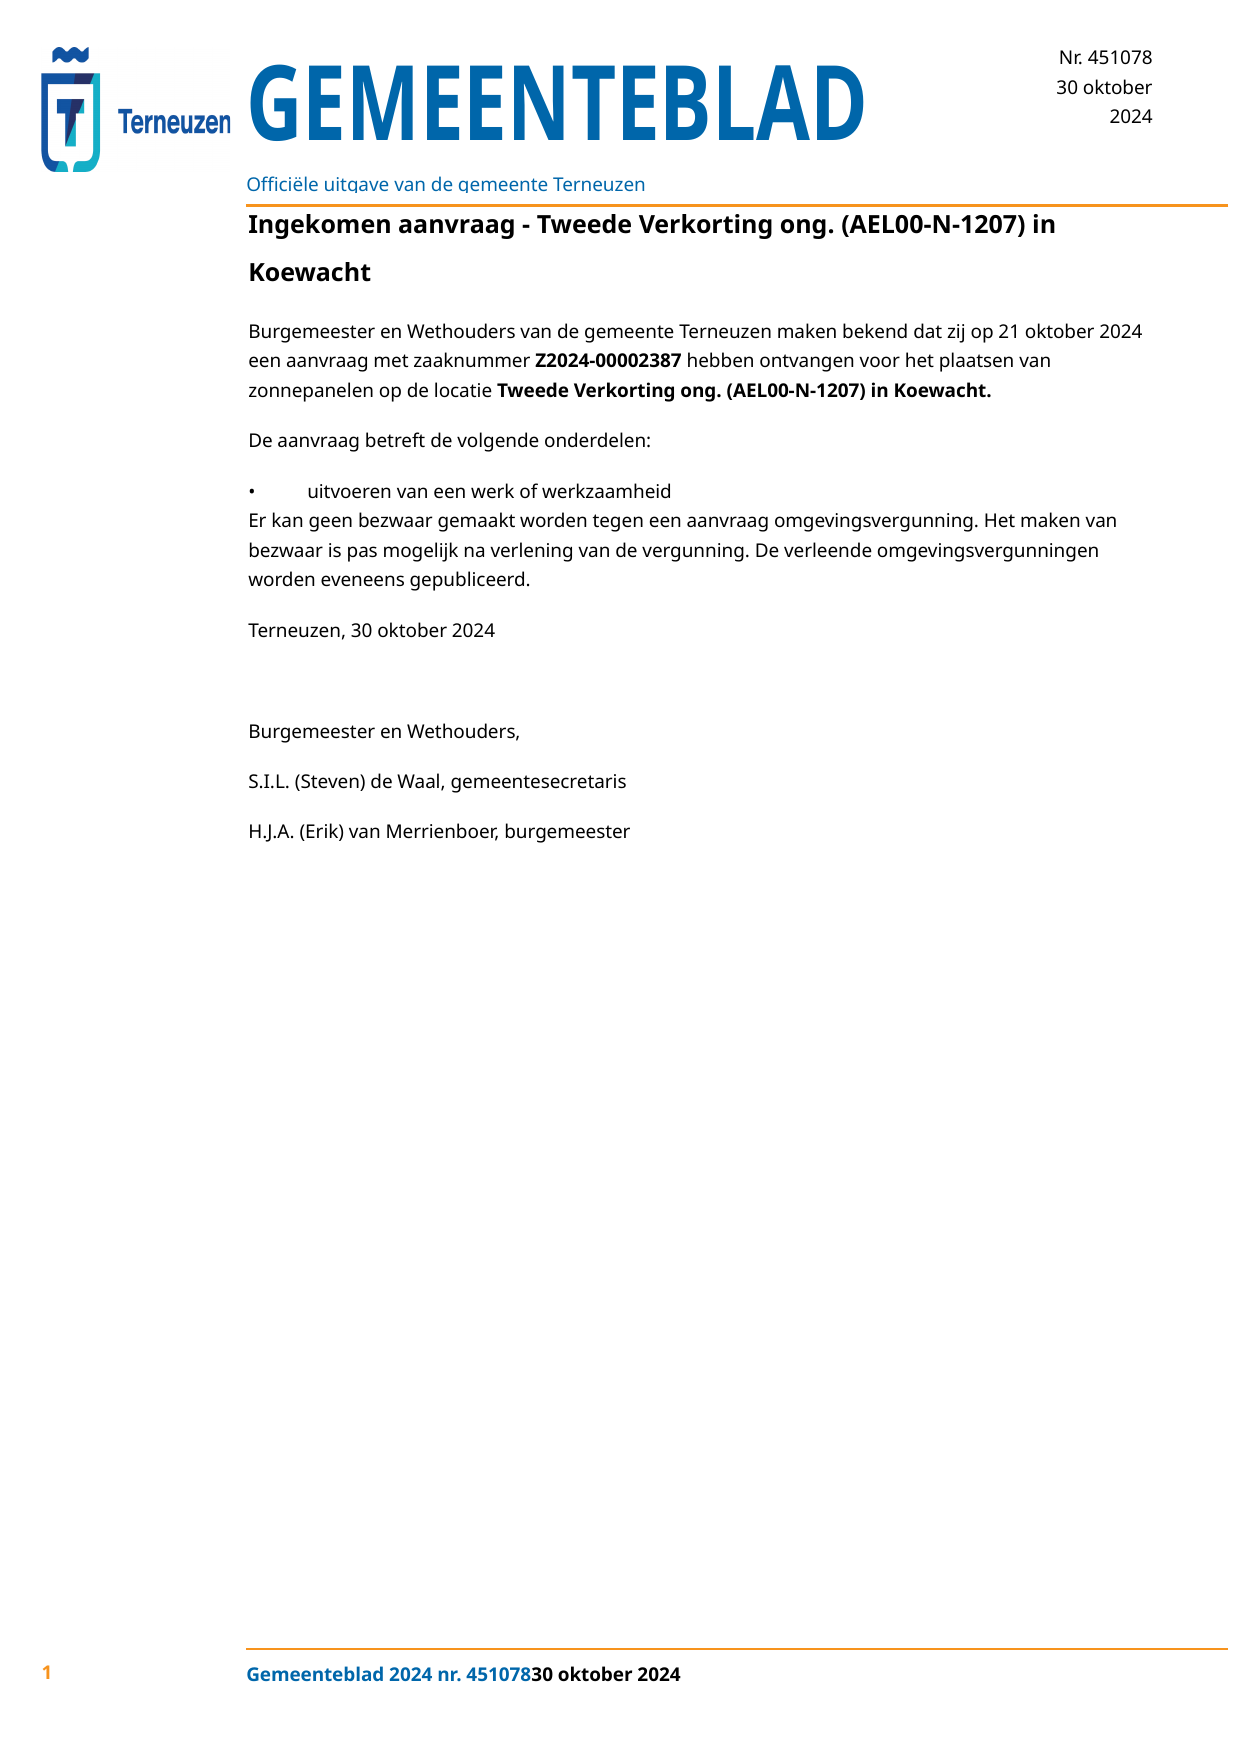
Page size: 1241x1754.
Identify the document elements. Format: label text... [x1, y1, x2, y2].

text Terneuzen, 30 oktober 2024 [248, 617, 1152, 643]
text S.I.L. (Steven) de Waal, gemeentesecretaris [248, 768, 1152, 794]
text H.J.A. (Erik) van Merrienboer, burgemeester [248, 819, 1152, 844]
text Ingekomen aanvraag - Tweede Verkorting ong. (AEL00-N-1207) in Koewacht [248, 207, 1152, 288]
text Burgemeester en Wethouders, [248, 718, 1152, 744]
text Er kan geen bezwaar gemaakt worden tegen een aanvraag omgevingsvergunning. Het maken van bezwaar is pas mogelijk na verlening van de vergunning. De verleende omgevingsvergunningen worden eveneens gepubliceerd. [248, 507, 1152, 592]
text De aanvraag betreft de volgende onderdelen: [248, 427, 1152, 453]
picture [41, 47, 231, 172]
text Burgemeester en Wethouders van de gemeente Terneuzen maken bekend dat zij op 21 oktober 2024 een aanvraag met zaaknummer Z2024-00002387 hebben ontvangen voor het plaatsen van zonnepanelen op de locatie Tweede Verkorting ong. (AEL00-N-1207) in Koewacht. [248, 318, 1152, 403]
list uitvoeren van een werk of werkzaamheid [248, 478, 1152, 504]
